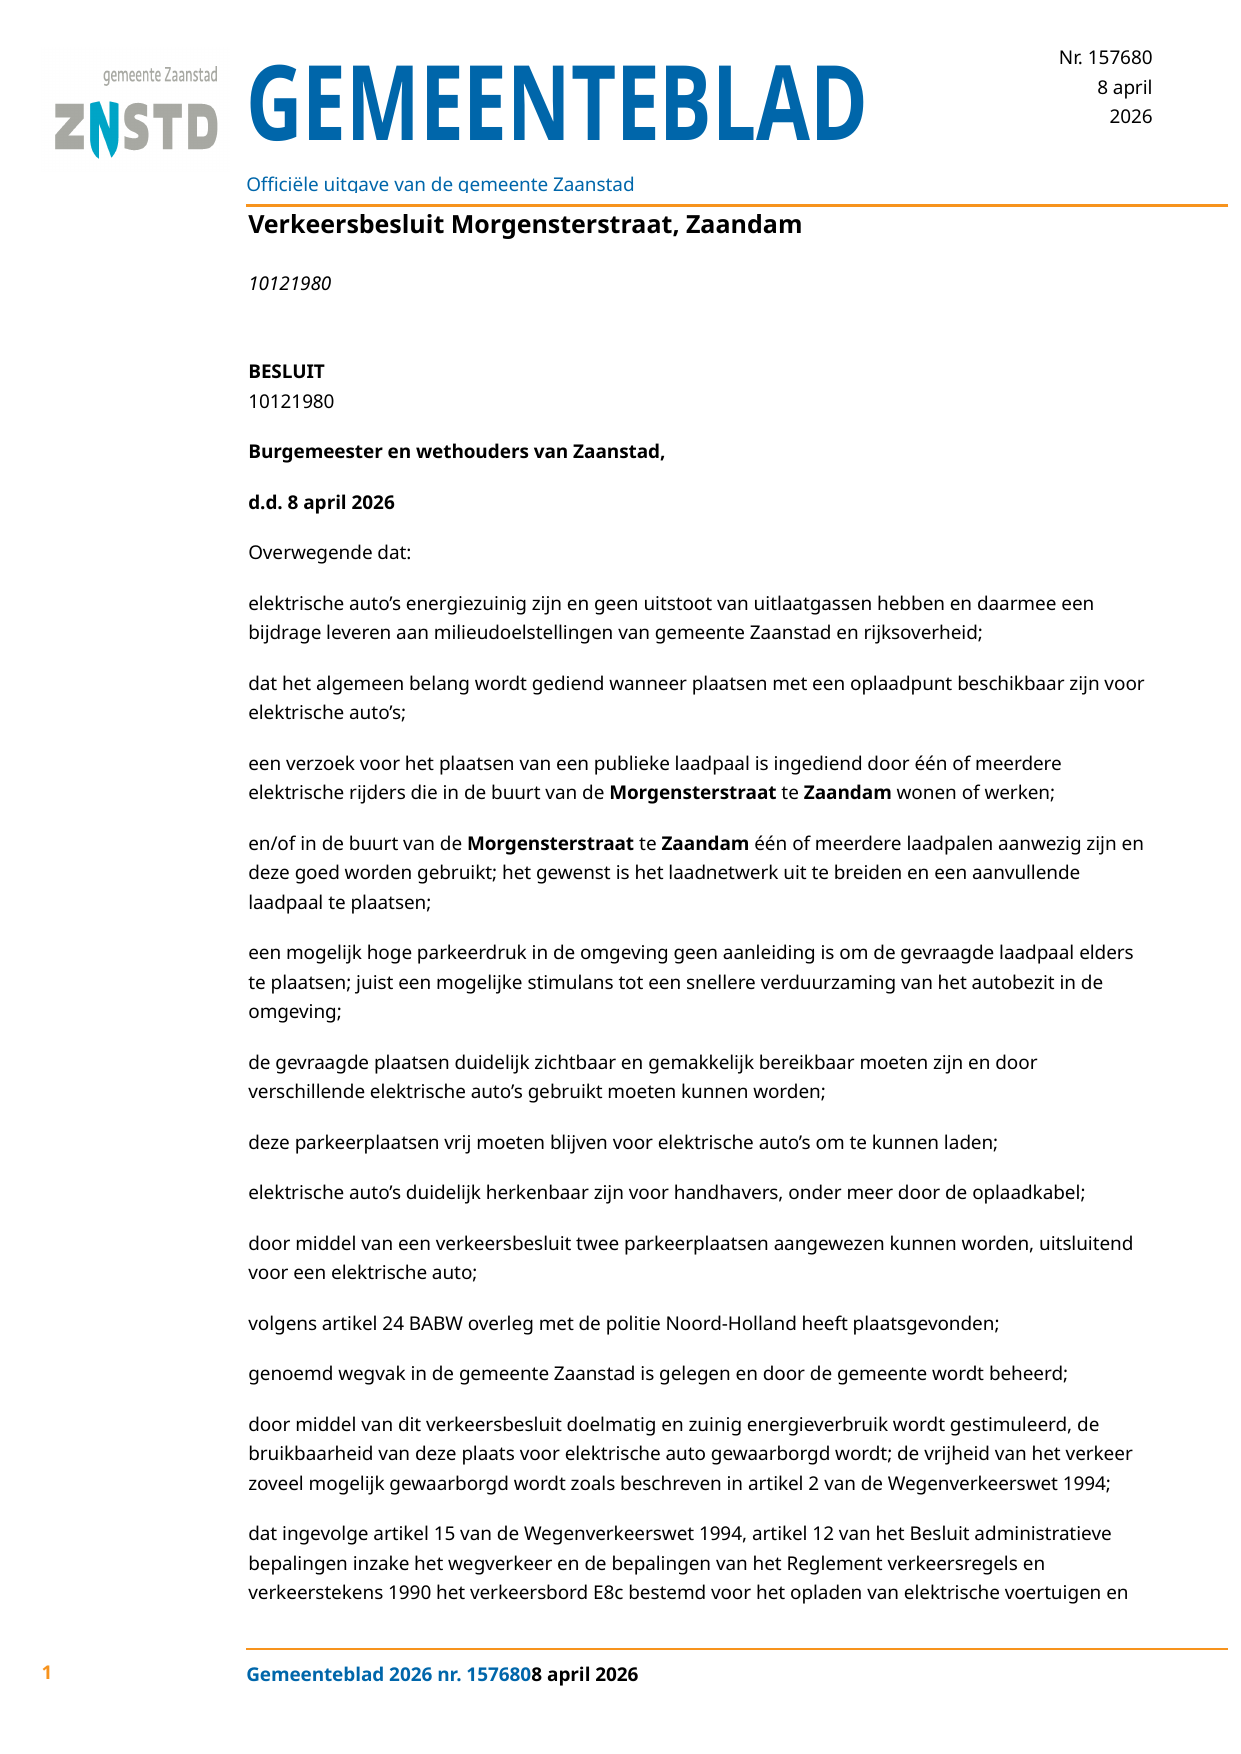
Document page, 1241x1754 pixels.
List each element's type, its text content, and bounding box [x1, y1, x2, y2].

text deze parkeerplaatsen vrij moeten blijven voor elektrische auto’s om te kunnen laden; [248, 1129, 1152, 1155]
text 10121980 [248, 388, 1152, 414]
text Burgemeester en wethouders van Zaanstad, [248, 439, 1152, 464]
text BESLUIT [248, 359, 1152, 384]
text Verkeersbesluit Morgensterstraat, Zaandam [248, 207, 1152, 241]
text door middel van dit verkeersbesluit doelmatig en zuinig energieverbruik wordt gestimuleerd, de bruikbaarheid van deze plaats voor elektrische auto gewaarborgd wordt; de vrijheid van het verkeer zoveel mogelijk gewaarborgd wordt zoals beschreven in artikel 2 van de Wegenverkeerswet 1994; [248, 1411, 1152, 1496]
text volgens artikel 24 BABW overleg met de politie Noord-Holland heeft plaatsgevonden; [248, 1310, 1152, 1336]
text een mogelijk hoge parkeerdruk in de omgeving geen aanleiding is om de gevraagde laadpaal elders te plaatsen; juist een mogelijke stimulans tot een snellere verduurzaming van het autobezit in de omgeving; [248, 939, 1152, 1024]
text 10121980 [248, 270, 1152, 296]
text en/of in de buurt van de Morgensterstraat te Zaandam één of meerdere laadpalen aanwezig zijn en deze goed worden gebruikt; het gewenst is het laadnetwerk uit te breiden en een aanvullende laadpaal te plaatsen; [248, 830, 1152, 915]
picture [41, 47, 231, 172]
text Overwegende dat: [248, 539, 1152, 565]
text dat het algemeen belang wordt gediend wanneer plaatsen met een oplaadpunt beschikbaar zijn voor elektrische auto’s; [248, 670, 1152, 725]
text de gevraagde plaatsen duidelijk zichtbaar en gemakkelijk bereikbaar moeten zijn en door verschillende elektrische auto’s gebruikt moeten kunnen worden; [248, 1049, 1152, 1104]
text elektrische auto’s energiezuinig zijn en geen uitstoot van uitlaatgassen hebben en daarmee een bijdrage leveren aan milieudoelstellingen van gemeente Zaanstad en rijksoverheid; [248, 590, 1152, 645]
text een verzoek voor het plaatsen van een publieke laadpaal is ingediend door één of meerdere elektrische rijders die in de buurt van de Morgensterstraat te Zaandam wonen of werken; [248, 750, 1152, 805]
text door middel van een verkeersbesluit twee parkeerplaatsen aangewezen kunnen worden, uitsluitend voor een elektrische auto; [248, 1230, 1152, 1285]
text genoemd wegvak in de gemeente Zaanstad is gelegen en door de gemeente wordt beheerd; [248, 1360, 1152, 1386]
text d.d. 8 april 2026 [248, 489, 1152, 515]
text dat ingevolge artikel 15 van de Wegenverkeerswet 1994, artikel 12 van het Besluit administratieve bepalingen inzake het wegverkeer en de bepalingen van het Reglement verkeersregels en verkeerstekens 1990 het verkeersbord E8c bestemd voor het opladen van elektrische voertuigen en [248, 1520, 1152, 1605]
text elektrische auto’s duidelijk herkenbaar zijn voor handhavers, onder meer door de oplaadkabel; [248, 1179, 1152, 1205]
